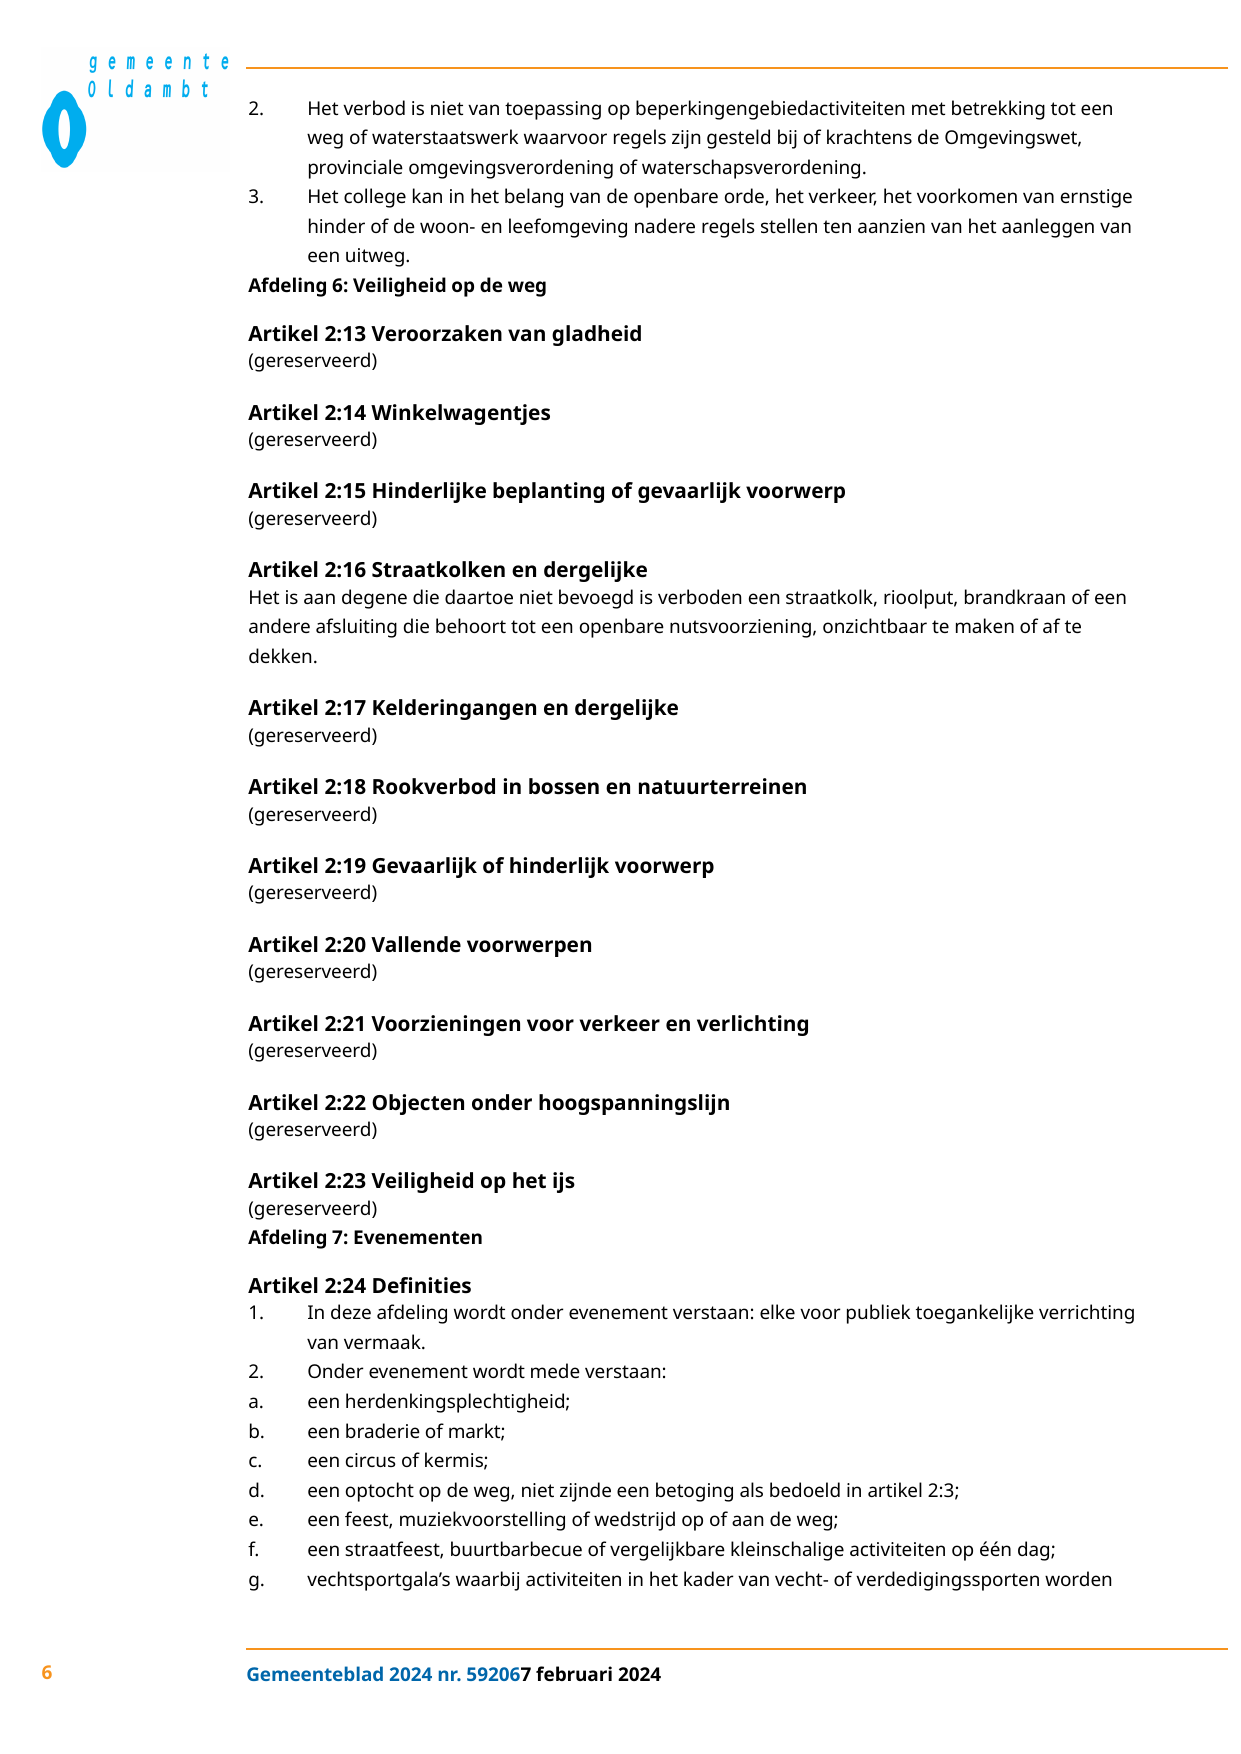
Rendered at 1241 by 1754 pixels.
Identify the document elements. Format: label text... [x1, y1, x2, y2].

text (gereserveerd) [248, 722, 1152, 748]
text Artikel 2:17 Kelderingangen en dergelijke [248, 693, 1152, 722]
picture [41, 47, 231, 172]
text Artikel 2:19 Gevaarlijk of hinderlijk voorwerp [248, 851, 1152, 879]
list Het college kan in het belang van de openbare orde, het verkeer, het voorkomen van ernstige hinder of de woon- en leefomgeving nadere regels stellen ten aanzien van het aanleggen van een uitweg. [248, 183, 1152, 268]
list vechtsportgala’s waarbij activiteiten in het kader van vecht- of verdedigingssporten worden [248, 1566, 1152, 1592]
text (gereserveerd) [248, 347, 1152, 373]
text Het is aan degene die daartoe niet bevoegd is verboden een straatkolk, rioolput, brandkraan of een andere afsluiting die behoort tot een openbare nutsvoorziening, onzichtbaar te maken of af te dekken. [248, 584, 1152, 669]
list een herdenkingsplechtigheid; [248, 1388, 1152, 1414]
text (gereserveerd) [248, 1037, 1152, 1063]
list een feest, muziekvoorstelling of wedstrijd op of aan de weg; [248, 1507, 1152, 1532]
list In deze afdeling wordt onder evenement verstaan: elke voor publiek toegankelijke verrichting van vermaak. [248, 1299, 1152, 1355]
text Afdeling 6: Veiligheid op de weg [248, 272, 1152, 298]
text Artikel 2:13 Veroorzaken van gladheid [248, 319, 1152, 347]
text Artikel 2:15 Hinderlijke beplanting of gevaarlijk voorwerp [248, 477, 1152, 505]
list Het verbod is niet van toepassing op beperkingengebiedactiviteiten met betrekking tot een weg of waterstaatswerk waarvoor regels zijn gesteld bij of krachtens de Omgevingswet, provinciale omgevingsverordening of waterschapsverordening. [248, 95, 1152, 180]
text Artikel 2:16 Straatkolken en dergelijke [248, 555, 1152, 584]
text Afdeling 7: Evenementen [248, 1224, 1152, 1250]
text Artikel 2:18 Rookverbod in bossen en natuurterreinen [248, 772, 1152, 801]
text (gereserveerd) [248, 426, 1152, 452]
text Artikel 2:24 Definities [248, 1271, 1152, 1299]
text Artikel 2:22 Objecten onder hoogspanningslijn [248, 1088, 1152, 1116]
text (gereserveerd) [248, 879, 1152, 905]
list een straatfeest, buurtbarbecue of vergelijkbare kleinschalige activiteiten op één dag; [248, 1536, 1152, 1562]
text (gereserveerd) [248, 1195, 1152, 1221]
text Artikel 2:20 Vallende voorwerpen [248, 930, 1152, 958]
list Onder evenement wordt mede verstaan: [248, 1359, 1152, 1384]
text (gereserveerd) [248, 801, 1152, 826]
list een optocht op de weg, niet zijnde een betoging als bedoeld in artikel 2:3; [248, 1477, 1152, 1503]
text Artikel 2:14 Winkelwagentjes [248, 398, 1152, 426]
text Artikel 2:23 Veiligheid op het ijs [248, 1167, 1152, 1195]
text (gereserveerd) [248, 505, 1152, 531]
text (gereserveerd) [248, 958, 1152, 984]
text Artikel 2:21 Voorzieningen voor verkeer en verlichting [248, 1009, 1152, 1037]
list een braderie of markt; [248, 1418, 1152, 1444]
text (gereserveerd) [248, 1116, 1152, 1142]
list een circus of kermis; [248, 1447, 1152, 1473]
